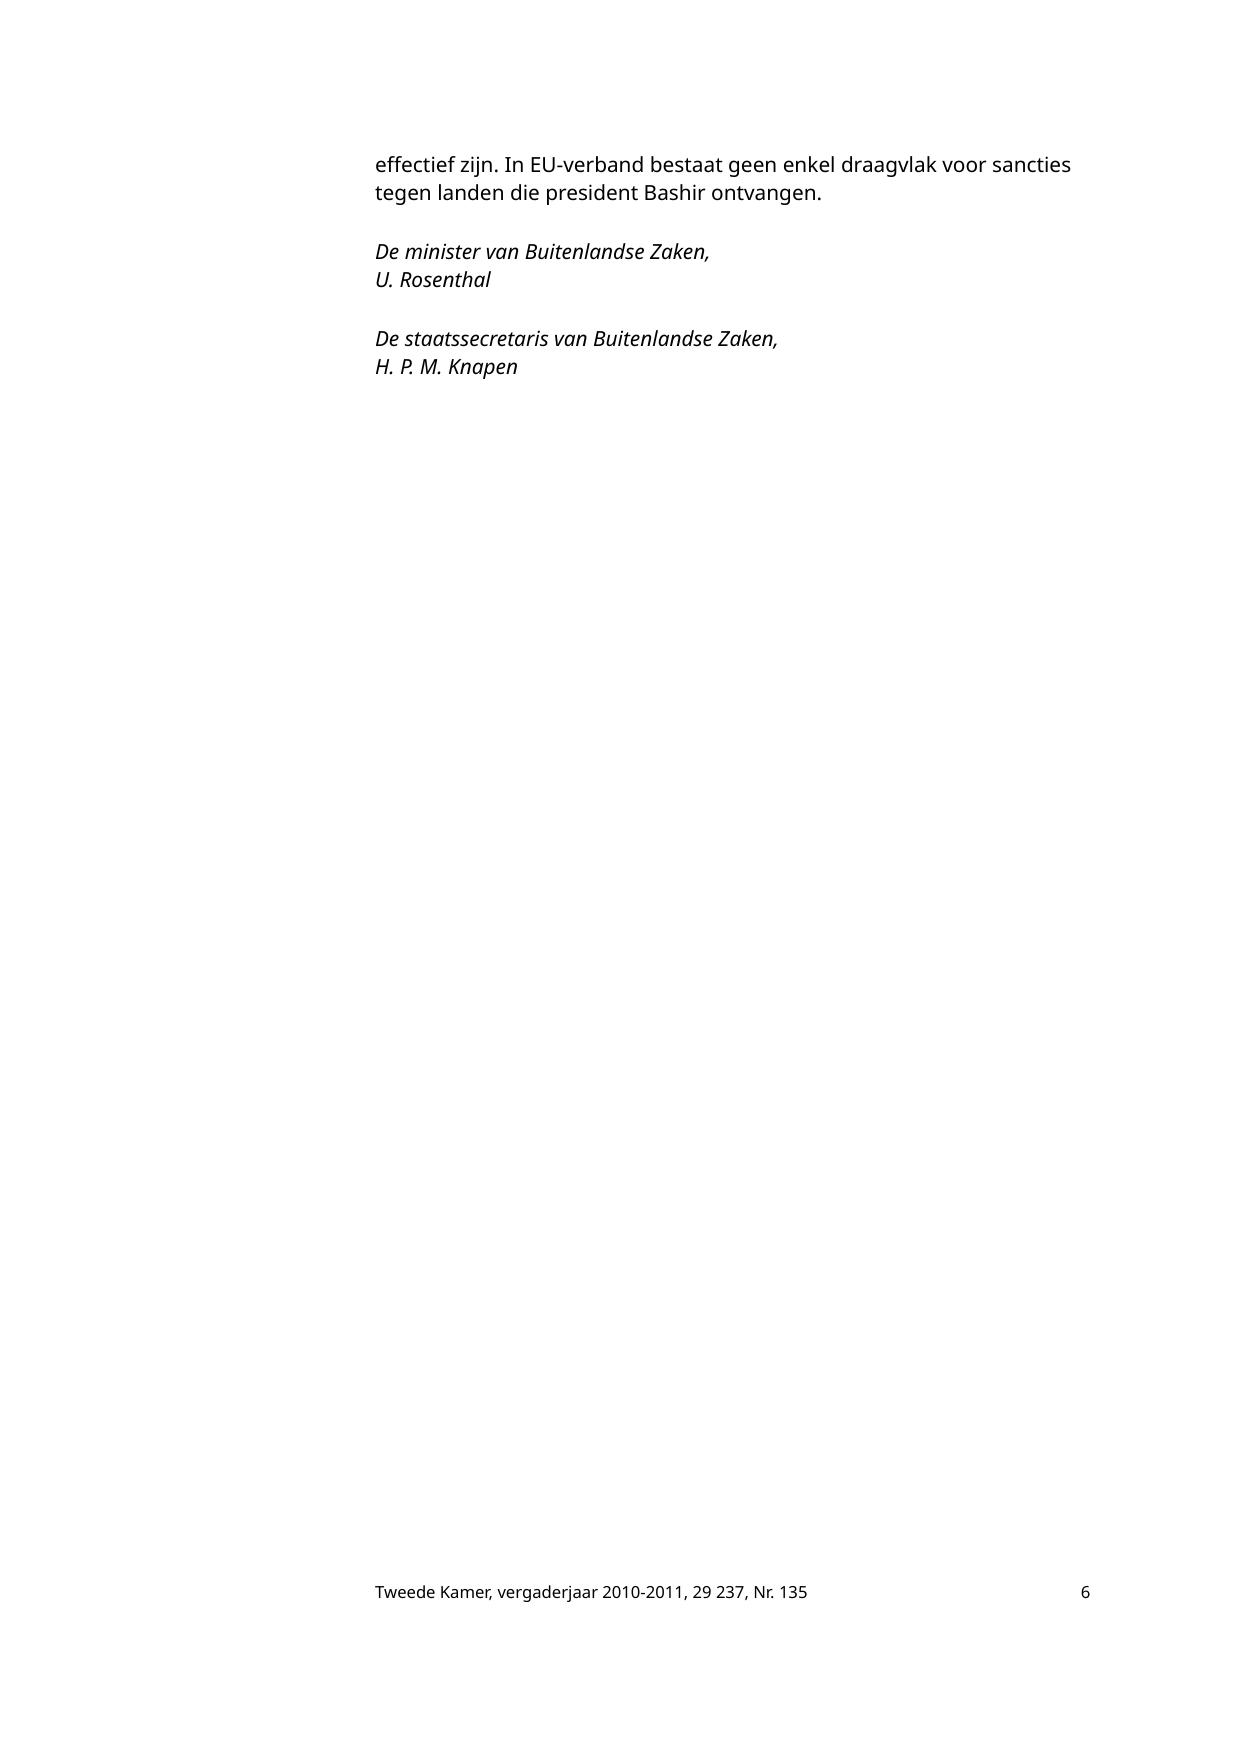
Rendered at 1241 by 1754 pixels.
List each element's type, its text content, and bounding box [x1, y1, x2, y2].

text De staatssecretaris van Buitenlandse Zaken, [375, 324, 1090, 352]
text De minister van Buitenlandse Zaken, [375, 237, 1090, 265]
text H. P. M. Knapen [375, 352, 1090, 381]
text U. Rosenthal [375, 265, 1090, 294]
text effectief zijn. In EU-verband bestaat geen enkel draagvlak voor sancties tegen landen die president Bashir ontvangen. [375, 150, 1090, 207]
